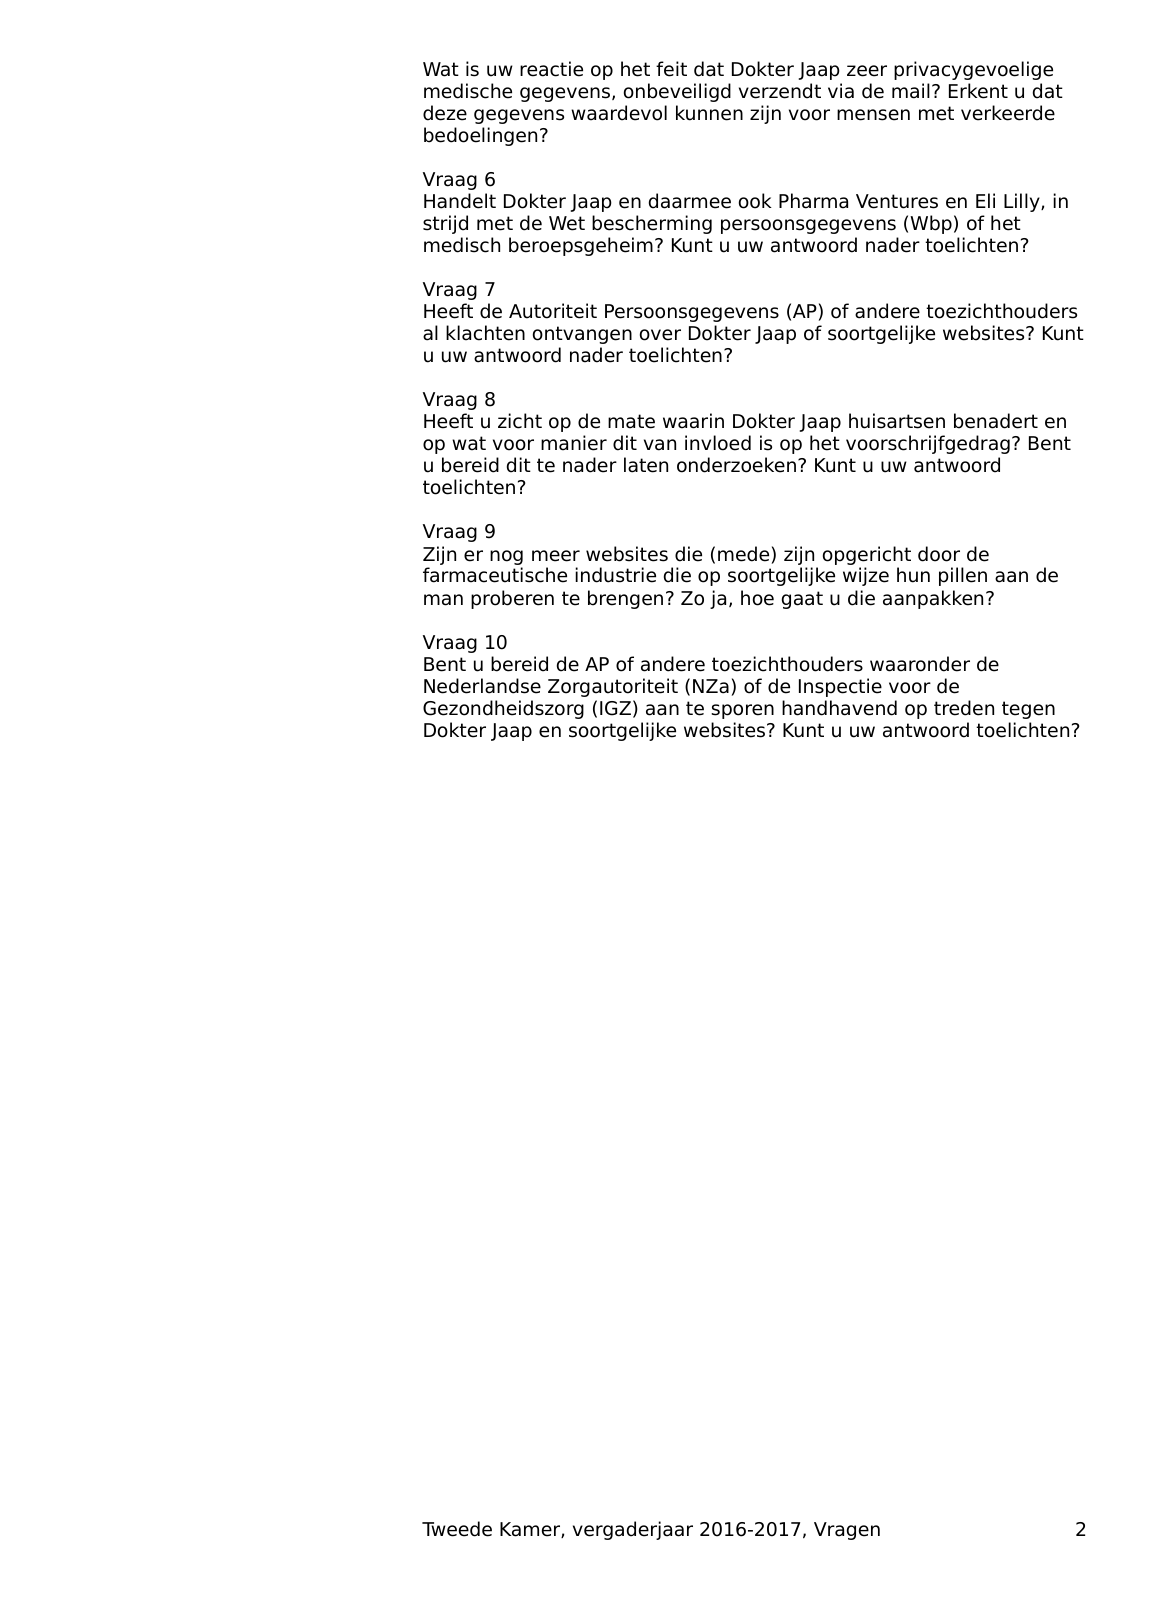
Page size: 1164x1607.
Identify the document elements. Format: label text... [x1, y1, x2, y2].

text Wat is uw reactie op het feit dat Dokter Jaap zeer privacygevoelige medische gegevens, onbeveiligd verzendt via de mail? Erkent u dat deze gegevens waardevol kunnen zijn voor mensen met verkeerde bedoelingen? [422, 59, 1087, 147]
text Bent u bereid de AP of andere toezichthouders waaronder de Nederlandse Zorgautoriteit (NZa) of de Inspectie voor de Gezondheidszorg (IGZ) aan te sporen handhavend op treden tegen Dokter Jaap en soortgelijke websites? Kunt u uw antwoord toelichten? [422, 653, 1087, 741]
text Heeft u zicht op de mate waarin Dokter Jaap huisartsen benadert en op wat voor manier dit van invloed is op het voorschrijfgedrag? Bent u bereid dit te nader laten onderzoeken? Kunt u uw antwoord toelichten? [422, 411, 1087, 499]
text Vraag 7 [422, 279, 1087, 301]
text Handelt Dokter Jaap en daarmee ook Pharma Ventures en Eli Lilly, in strijd met de Wet bescherming persoonsgegevens (Wbp) of het medisch beroepsgeheim? Kunt u uw antwoord nader toelichten? [422, 191, 1087, 257]
text Vraag 9 [422, 521, 1087, 543]
text Heeft de Autoriteit Persoonsgegevens (AP) of andere toezichthouders al klachten ontvangen over Dokter Jaap of soortgelijke websites? Kunt u uw antwoord nader toelichten? [422, 301, 1087, 367]
text Vraag 6 [422, 169, 1087, 191]
text Zijn er nog meer websites die (mede) zijn opgericht door de farmaceutische industrie die op soortgelijke wijze hun pillen aan de man proberen te brengen? Zo ja, hoe gaat u die aanpakken? [422, 543, 1087, 609]
text Vraag 8 [422, 389, 1087, 411]
text Vraag 10 [422, 632, 1087, 653]
